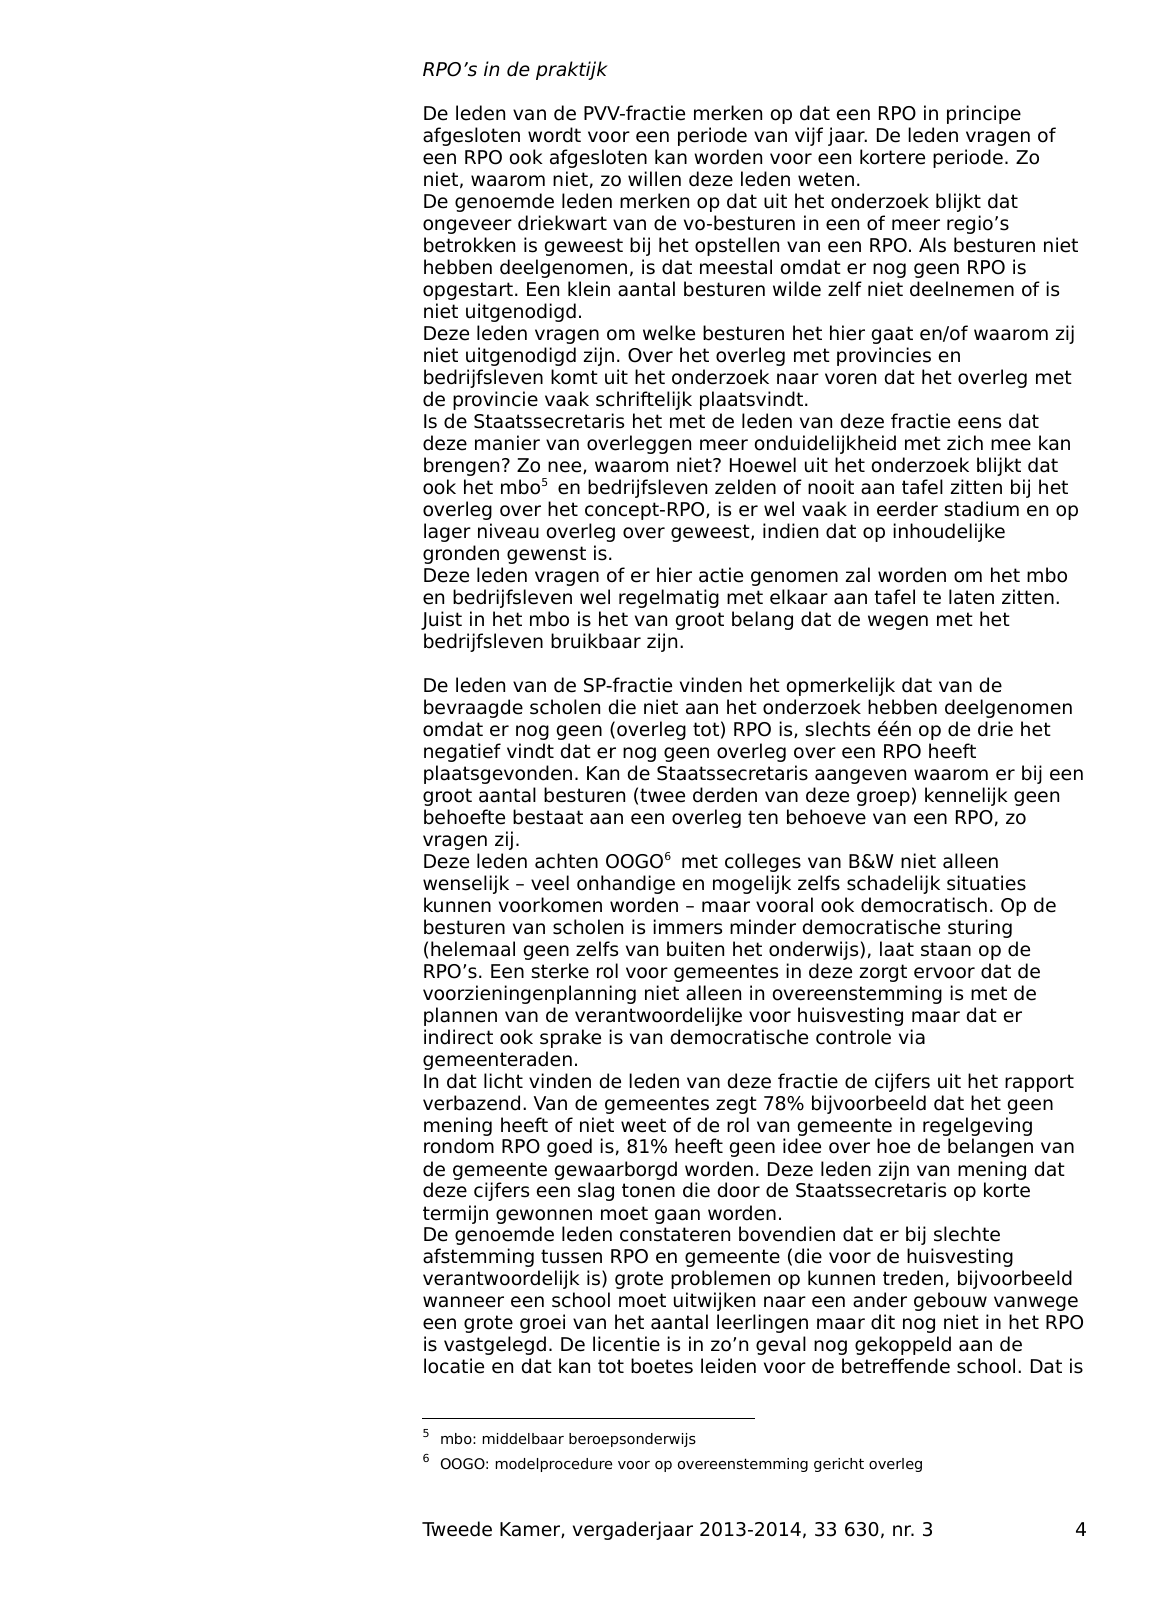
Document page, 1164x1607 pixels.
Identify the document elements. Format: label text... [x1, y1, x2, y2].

text Deze leden vragen om welke besturen het hier gaat en/of waarom zij niet uitgenodigd zijn. Over het overleg met provincies en bedrijfsleven komt uit het onderzoek naar voren dat het overleg met de provincie vaak schriftelijk plaatsvindt. [422, 323, 1087, 411]
text Deze leden vragen of er hier actie genomen zal worden om het mbo en bedrijfsleven wel regelmatig met elkaar aan tafel te laten zitten. Juist in het mbo is het van groot belang dat de wegen met het bedrijfsleven bruikbaar zijn. [422, 565, 1087, 653]
text De genoemde leden constateren bovendien dat er bij slechte afstemming tussen RPO en gemeente (die voor de huisvesting verantwoordelijk is) grote problemen op kunnen treden, bijvoorbeeld wanneer een school moet uitwijken naar een ander gebouw vanwege een grote groei van het aantal leerlingen maar dit nog niet in het RPO is vastgelegd. De licentie is in zo’n geval nog gekoppeld aan de locatie en dat kan tot boetes leiden voor de betreffende school. Dat is [422, 1224, 1087, 1378]
text De genoemde leden merken op dat uit het onderzoek blijkt dat ongeveer driekwart van de vo-besturen in een of meer regio’s betrokken is geweest bij het opstellen van een RPO. Als besturen niet hebben deelgenomen, is dat meestal omdat er nog geen RPO is opgestart. Een klein aantal besturen wilde zelf niet deelnemen of is niet uitgenodigd. [422, 191, 1087, 323]
text Deze leden achten OOGO met colleges van B&W niet alleen wenselijk – veel onhandige en mogelijk zelfs schadelijk situaties kunnen voorkomen worden – maar vooral ook democratisch. Op de besturen van scholen is immers minder democratische sturing (helemaal geen zelfs van buiten het onderwijs), laat staan op de RPO’s. Een sterke rol voor gemeentes in deze zorgt ervoor dat de voorzieningenplanning niet alleen in overeenstemming is met de plannen van de verantwoordelijke voor huisvesting maar dat er indirect ook sprake is van democratische controle via gemeenteraden. [422, 851, 1087, 1071]
text De leden van de PVV-fractie merken op dat een RPO in principe afgesloten wordt voor een periode van vijf jaar. De leden vragen of een RPO ook afgesloten kan worden voor een kortere periode. Zo niet, waarom niet, zo willen deze leden weten. [422, 103, 1087, 191]
text De leden van de SP-fractie vinden het opmerkelijk dat van de bevraagde scholen die niet aan het onderzoek hebben deelgenomen omdat er nog geen (overleg tot) RPO is, slechts één op de drie het negatief vindt dat er nog geen overleg over een RPO heeft plaatsgevonden. Kan de Staatssecretaris aangeven waarom er bij een groot aantal besturen (twee derden van deze groep) kennelijk geen behoefte bestaat aan een overleg ten behoeve van een RPO, zo vragen zij. [422, 675, 1087, 851]
text OOGO: modelprocedure voor op overeenstemming gericht overleg [422, 1452, 1087, 1474]
text mbo: middelbaar beroepsonderwijs [422, 1427, 1087, 1449]
text In dat licht vinden de leden van deze fractie de cijfers uit het rapport verbazend. Van de gemeentes zegt 78% bijvoorbeeld dat het geen mening heeft of niet weet of de rol van gemeente in regelgeving rondom RPO goed is, 81% heeft geen idee over hoe de belangen van de gemeente gewaarborgd worden. Deze leden zijn van mening dat deze cijfers een slag tonen die door de Staatssecretaris op korte termijn gewonnen moet gaan worden. [422, 1071, 1087, 1224]
subtitle RPO’s in de praktijk [422, 59, 1087, 81]
text Is de Staatssecretaris het met de leden van deze fractie eens dat deze manier van overleggen meer onduidelijkheid met zich mee kan brengen? Zo nee, waarom niet? Hoewel uit het onderzoek blijkt dat ook het mbo en bedrijfsleven zelden of nooit aan tafel zitten bij het overleg over het concept-RPO, is er wel vaak in eerder stadium en op lager niveau overleg over geweest, indien dat op inhoudelijke gronden gewenst is. [422, 411, 1087, 565]
